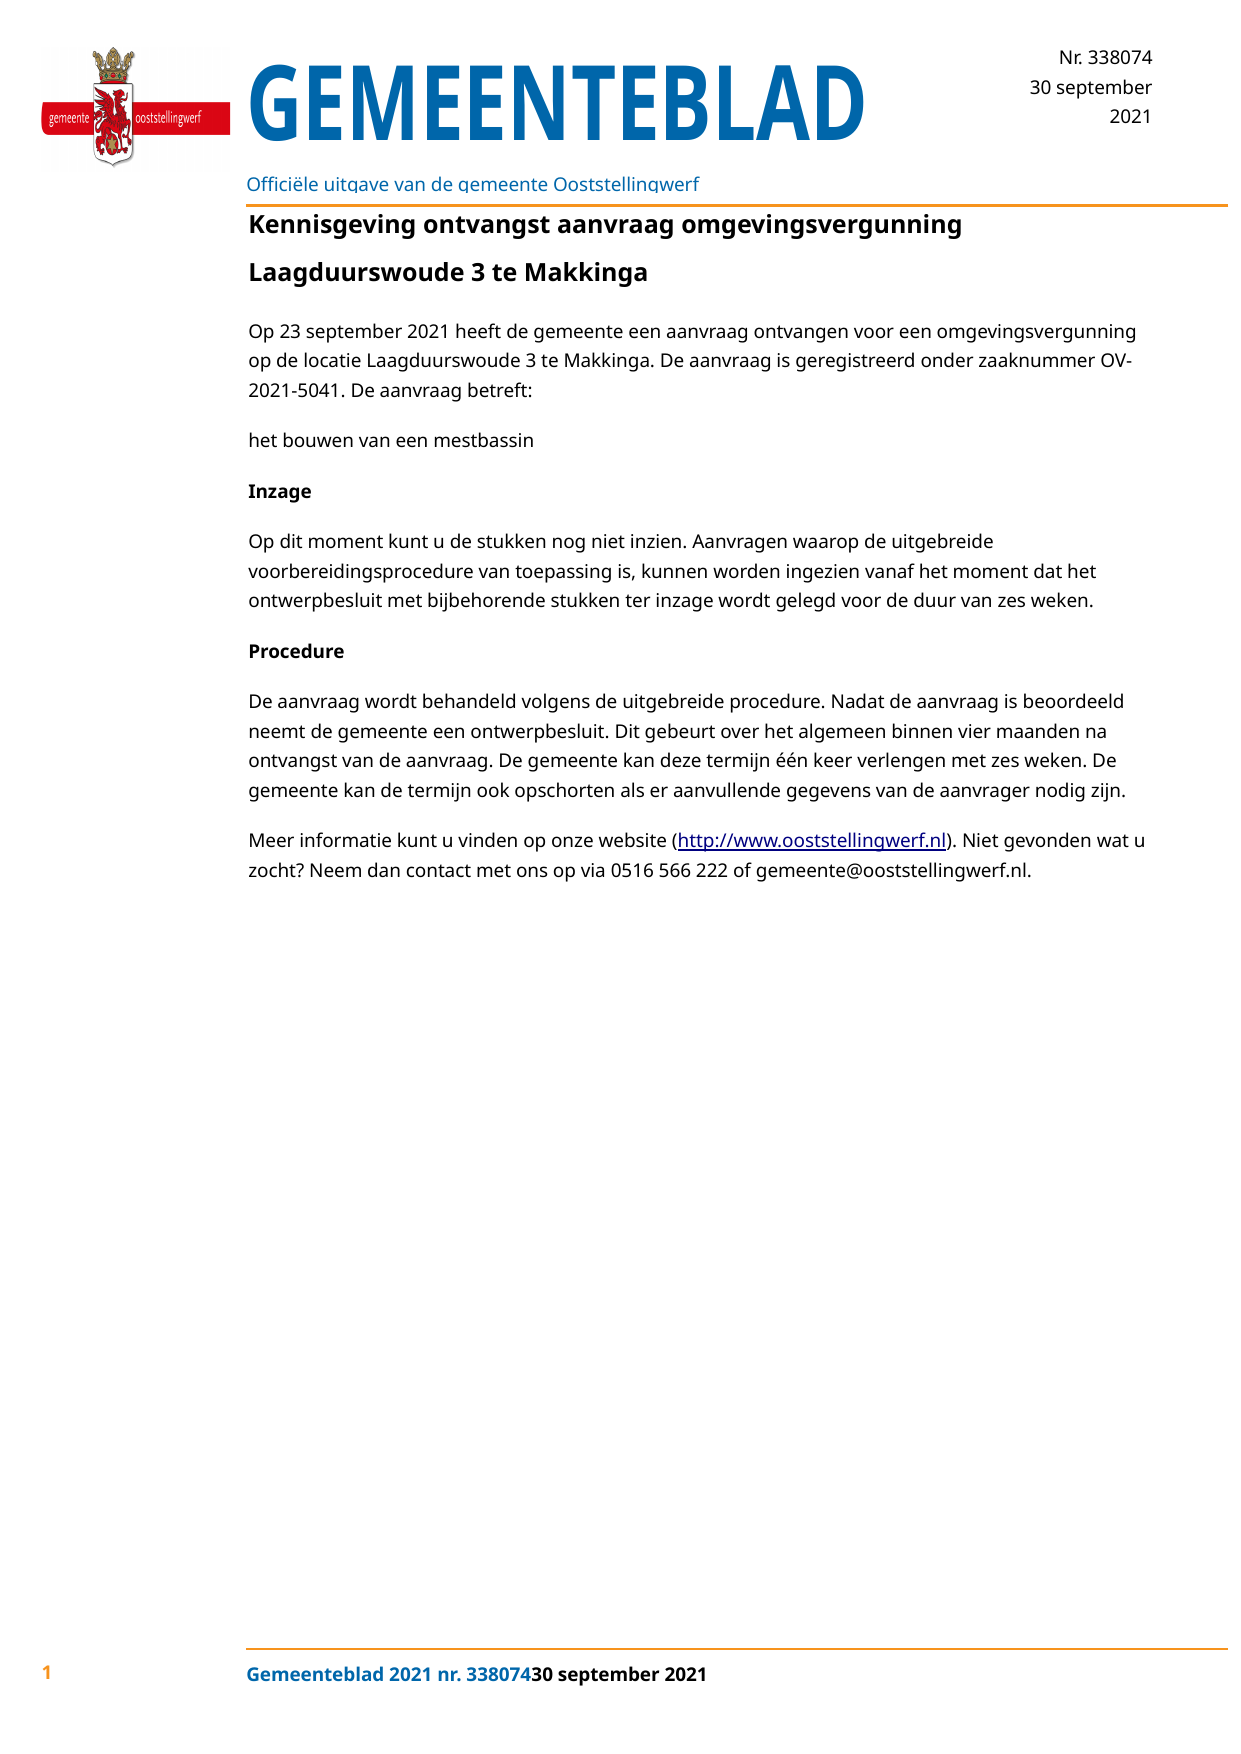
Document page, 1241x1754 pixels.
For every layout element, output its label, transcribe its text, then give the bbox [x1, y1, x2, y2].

text Meer informatie kunt u vinden op onze website (http://www.ooststellingwerf.nl). Niet gevonden wat u zocht? Neem dan contact met ons op via 0516 566 222 of gemeente@ooststellingwerf.nl. [248, 827, 1152, 883]
text het bouwen van een mestbassin [248, 427, 1152, 453]
text Inzage [248, 478, 1152, 504]
text Procedure [248, 638, 1152, 664]
text Op dit moment kunt u de stukken nog niet inzien. Aanvragen waarop de uitgebreide voorbereidingsprocedure van toepassing is, kunnen worden ingezien vanaf het moment dat het ontwerpbesluit met bijbehorende stukken ter inzage wordt gelegd voor de duur van zes weken. [248, 528, 1152, 613]
text Op 23 september 2021 heeft de gemeente een aanvraag ontvangen voor een omgevingsvergunning op de locatie Laagduurswoude 3 te Makkinga. De aanvraag is geregistreerd onder zaaknummer OV-2021-5041. De aanvraag betreft: [248, 318, 1152, 403]
text De aanvraag wordt behandeld volgens de uitgebreide procedure. Nadat de aanvraag is beoordeeld neemt de gemeente een ontwerpbesluit. Dit gebeurt over het algemeen binnen vier maanden na ontvangst van de aanvraag. De gemeente kan deze termijn één keer verlengen met zes weken. De gemeente kan de termijn ook opschorten als er aanvullende gegevens van de aanvrager nodig zijn. [248, 688, 1152, 803]
text Kennisgeving ontvangst aanvraag omgevingsvergunning Laagduurswoude 3 te Makkinga [248, 207, 1152, 288]
picture [41, 47, 231, 172]
